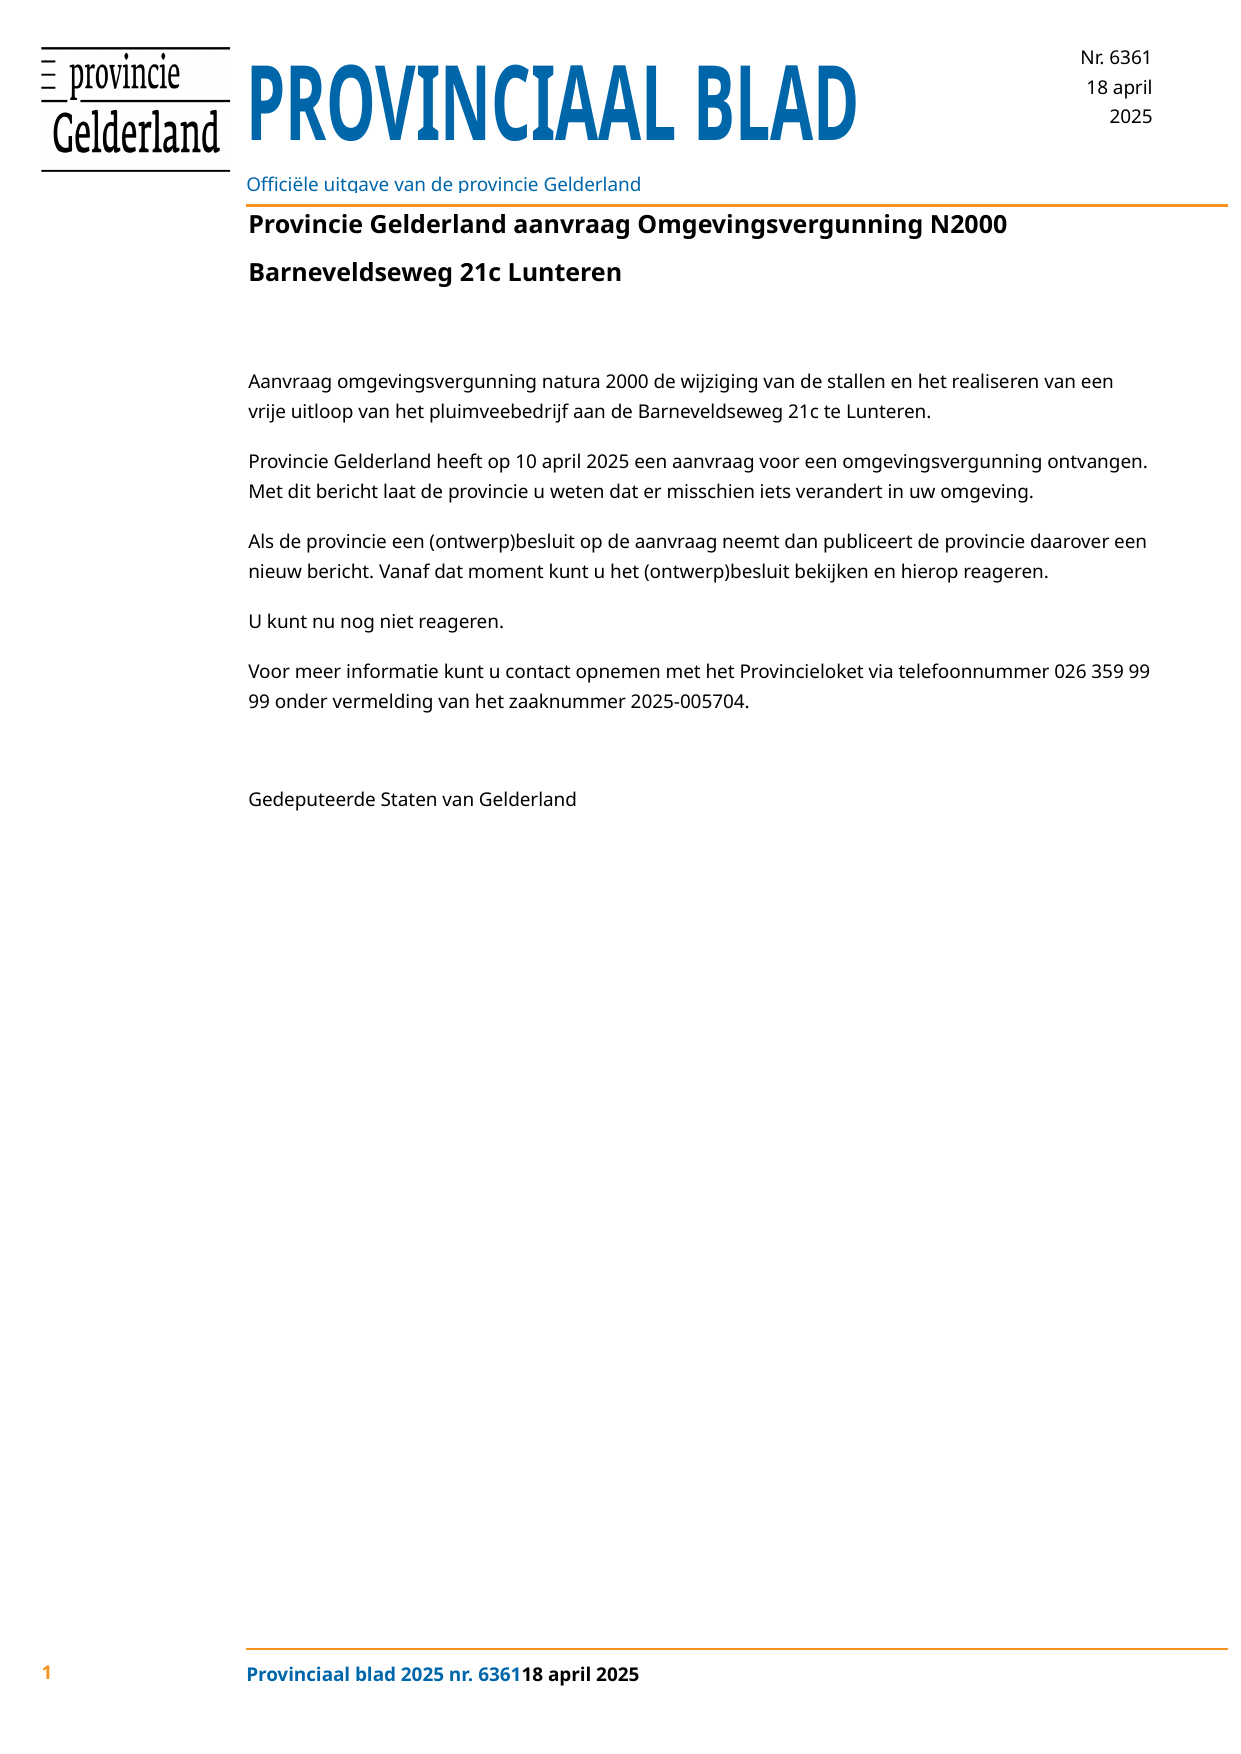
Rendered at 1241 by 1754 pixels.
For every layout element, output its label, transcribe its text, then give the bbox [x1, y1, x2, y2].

text Aanvraag omgevingsvergunning natura 2000 de wijziging van de stallen en het realiseren van een vrije uitloop van het pluimveebedrijf aan de Barneveldseweg 21c te Lunteren. [248, 368, 1152, 424]
text Als de provincie een (ontwerp)besluit op de aanvraag neemt dan publiceert de provincie daarover een nieuw bericht. Vanaf dat moment kunt u het (ontwerp)besluit bekijken en hierop reageren. [248, 528, 1152, 584]
text Provincie Gelderland aanvraag Omgevingsvergunning N2000 Barneveldseweg 21c Lunteren [248, 207, 1152, 288]
text U kunt nu nog niet reageren. [248, 608, 1152, 634]
text Provincie Gelderland heeft op 10 april 2025 een aanvraag voor een omgevingsvergunning ontvangen. Met dit bericht laat de provincie u weten dat er misschien iets verandert in uw omgeving. [248, 448, 1152, 504]
picture [41, 47, 231, 172]
text Gedeputeerde Staten van Gelderland [248, 787, 1152, 812]
text Voor meer informatie kunt u contact opnemen met het Provincieloket via telefoonnummer 026 359 99 99 onder vermelding van het zaaknummer 2025-005704. [248, 659, 1152, 714]
